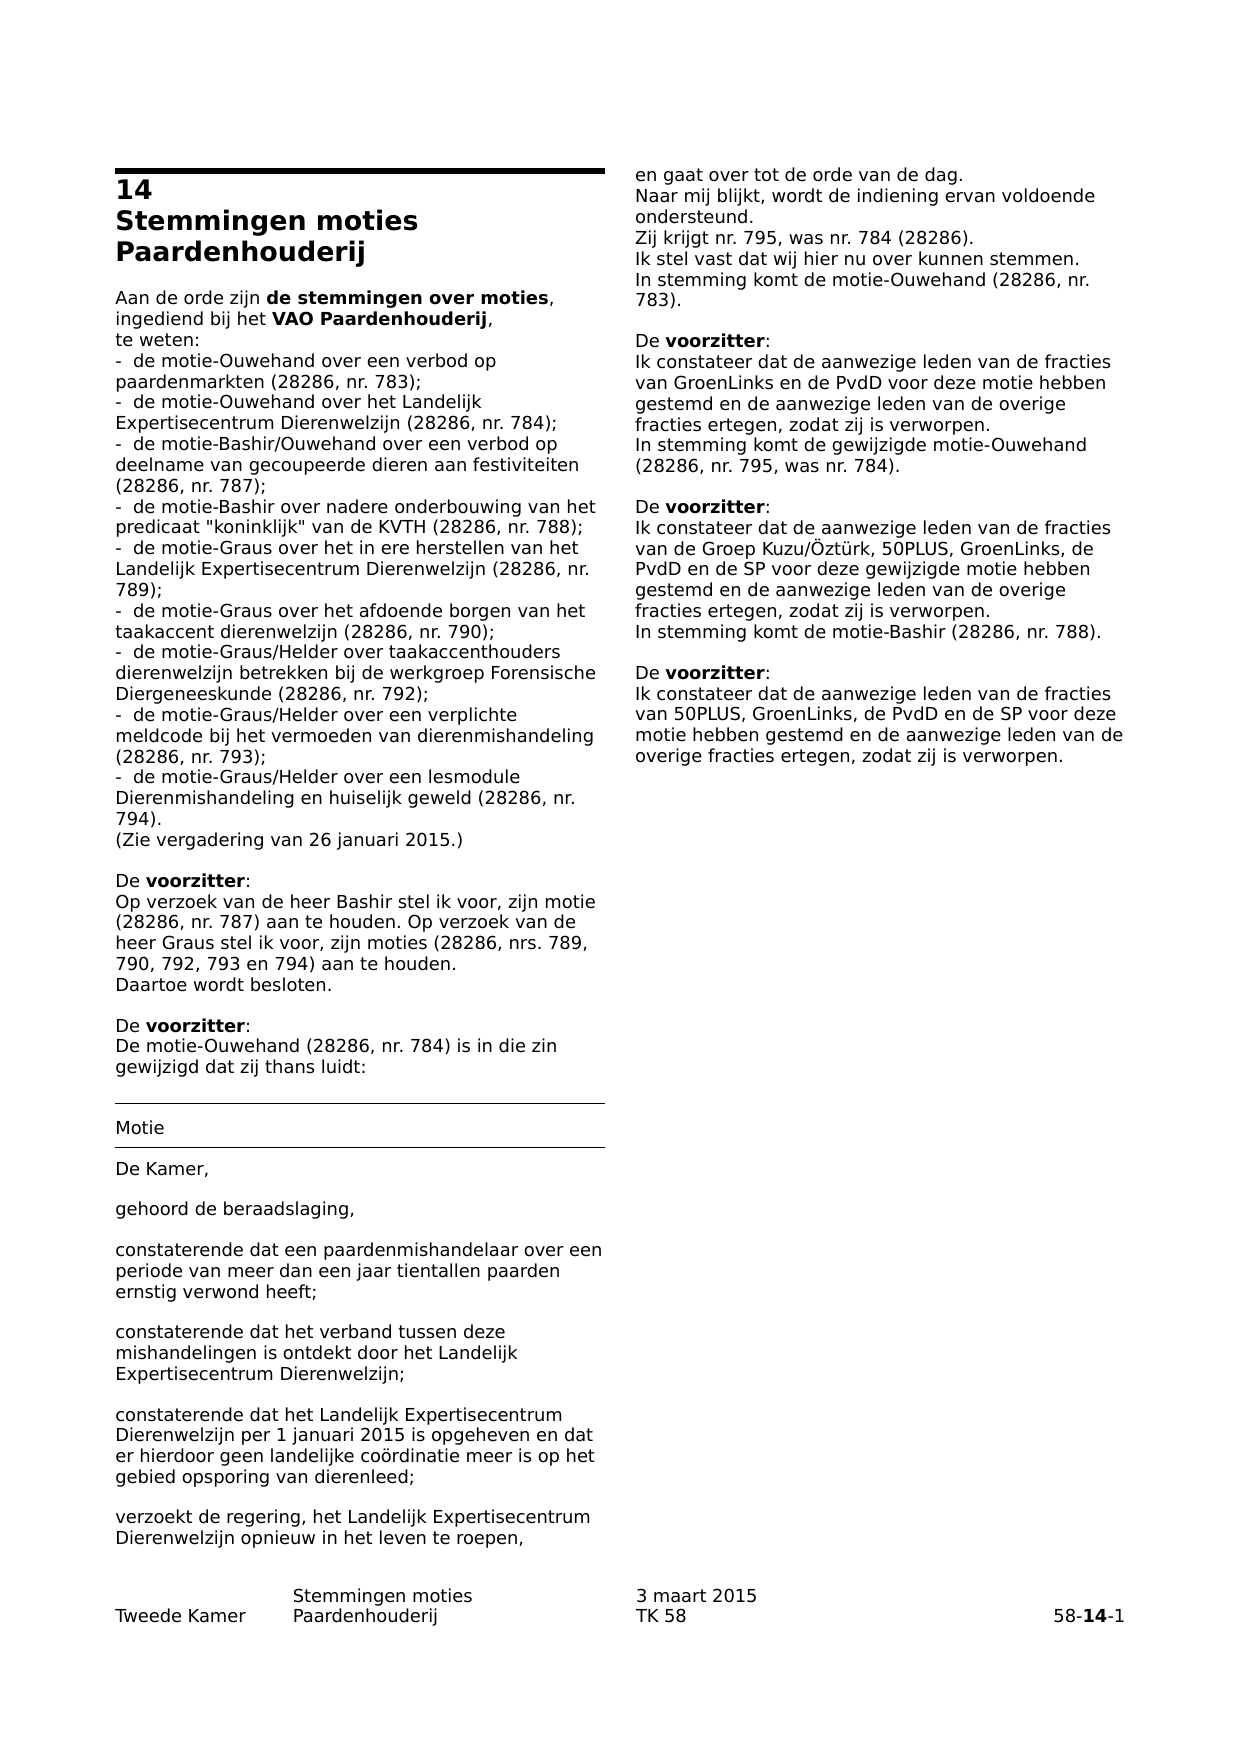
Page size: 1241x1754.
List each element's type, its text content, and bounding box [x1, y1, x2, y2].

text De voorzitter: [635, 497, 1125, 517]
text Ik stel vast dat wij hier nu over kunnen stemmen. [635, 248, 1125, 269]
text Ik constateer dat de aanwezige leden van de fracties van de Groep Kuzu/Öztürk, 50PLUS, GroenLinks, de PvdD en de SP voor deze gewijzigde motie hebben gestemd en de aanwezige leden van de overige fracties ertegen, zodat zij is verworpen. [635, 517, 1125, 622]
list de motie-Bashir/Ouwehand over een verbod op deelname van gecoupeerde dieren aan festiviteiten (28286, nr. 787); [115, 434, 605, 496]
list de motie-Graus over het in ere herstellen van het Landelijk Expertisecentrum Dierenwelzijn (28286, nr. 789); [115, 538, 605, 601]
list de motie-Graus/Helder over een lesmodule Dierenmishandeling en huiselijk geweld (28286, nr. 794). [115, 767, 605, 830]
text De voorzitter: [115, 1016, 605, 1036]
list de motie-Graus/Helder over taakaccenthouders dierenwelzijn betrekken bij de werkgroep Forensische Diergeneeskunde (28286, nr. 792); [115, 642, 605, 705]
text De motie-Ouwehand (28286, nr. 784) is in die zin gewijzigd dat zij thans luidt: [115, 1036, 605, 1078]
text In stemming komt de motie-Ouwehand (28286, nr. 783). [635, 269, 1125, 311]
text constaterende dat het Landelijk Expertisecentrum Dierenwelzijn per 1 januari 2015 is opgeheven en dat er hierdoor geen landelijke coördinatie meer is op het gebied opsporing van dierenleed; [115, 1404, 605, 1487]
title 14 Stemmingen moties Paardenhouderij [115, 174, 605, 268]
text (Zie vergadering van 26 januari 2015.) [115, 830, 605, 851]
text gehoord de beraadslaging, [115, 1199, 605, 1220]
text Ik constateer dat de aanwezige leden van de fracties van GroenLinks en de PvdD voor deze motie hebben gestemd en de aanwezige leden van de overige fracties ertegen, zodat zij is verworpen. [635, 352, 1125, 435]
text De voorzitter: [115, 871, 605, 891]
text Motie [115, 1118, 605, 1138]
text Daartoe wordt besloten. [115, 975, 605, 996]
text Naar mij blijkt, wordt de indiening ervan voldoende ondersteund. [635, 186, 1125, 228]
text De voorzitter: [635, 662, 1125, 683]
list de motie-Graus/Helder over een verplichte meldcode bij het vermoeden van dierenmishandeling (28286, nr. 793); [115, 705, 605, 767]
text en gaat over tot de orde van de dag. [635, 165, 1125, 186]
text te weten: [115, 330, 605, 351]
text Op verzoek van de heer Bashir stel ik voor, zijn motie (28286, nr. 787) aan te houden. Op verzoek van de heer Graus stel ik voor, zijn moties (28286, nrs. 789, 790, 792, 793 en 794) aan te houden. [115, 891, 605, 975]
text In stemming komt de motie-Bashir (28286, nr. 788). [635, 622, 1125, 642]
text Zij krijgt nr. 795, was nr. 784 (28286). [635, 228, 1125, 248]
text De Kamer, [115, 1158, 605, 1179]
list de motie-Ouwehand over een verbod op paardenmarkten (28286, nr. 783); [115, 351, 605, 392]
list de motie-Graus over het afdoende borgen van het taakaccent dierenwelzijn (28286, nr. 790); [115, 601, 605, 642]
text De voorzitter: [635, 331, 1125, 352]
text constaterende dat een paardenmishandelaar over een periode van meer dan een jaar tientallen paarden ernstig verwond heeft; [115, 1240, 605, 1302]
text Ik constateer dat de aanwezige leden van de fracties van 50PLUS, GroenLinks, de PvdD en de SP voor deze motie hebben gestemd en de aanwezige leden van de overige fracties ertegen, zodat zij is verworpen. [635, 683, 1125, 767]
list de motie-Bashir over nadere onderbouwing van het predicaat "koninklijk" van de KVTH (28286, nr. 788); [115, 496, 605, 538]
text constaterende dat het verband tussen deze mishandelingen is ontdekt door het Landelijk Expertisecentrum Dierenwelzijn; [115, 1322, 605, 1384]
list de motie-Ouwehand over het Landelijk Expertisecentrum Dierenwelzijn (28286, nr. 784); [115, 392, 605, 434]
text Aan de orde zijn de stemmingen over moties, ingediend bij het VAO Paardenhouderij, [115, 288, 605, 330]
text In stemming komt de gewijzigde motie-Ouwehand (28286, nr. 795, was nr. 784). [635, 435, 1125, 477]
text verzoekt de regering, het Landelijk Expertisecentrum Dierenwelzijn opnieuw in het leven te roepen, [115, 1507, 605, 1549]
